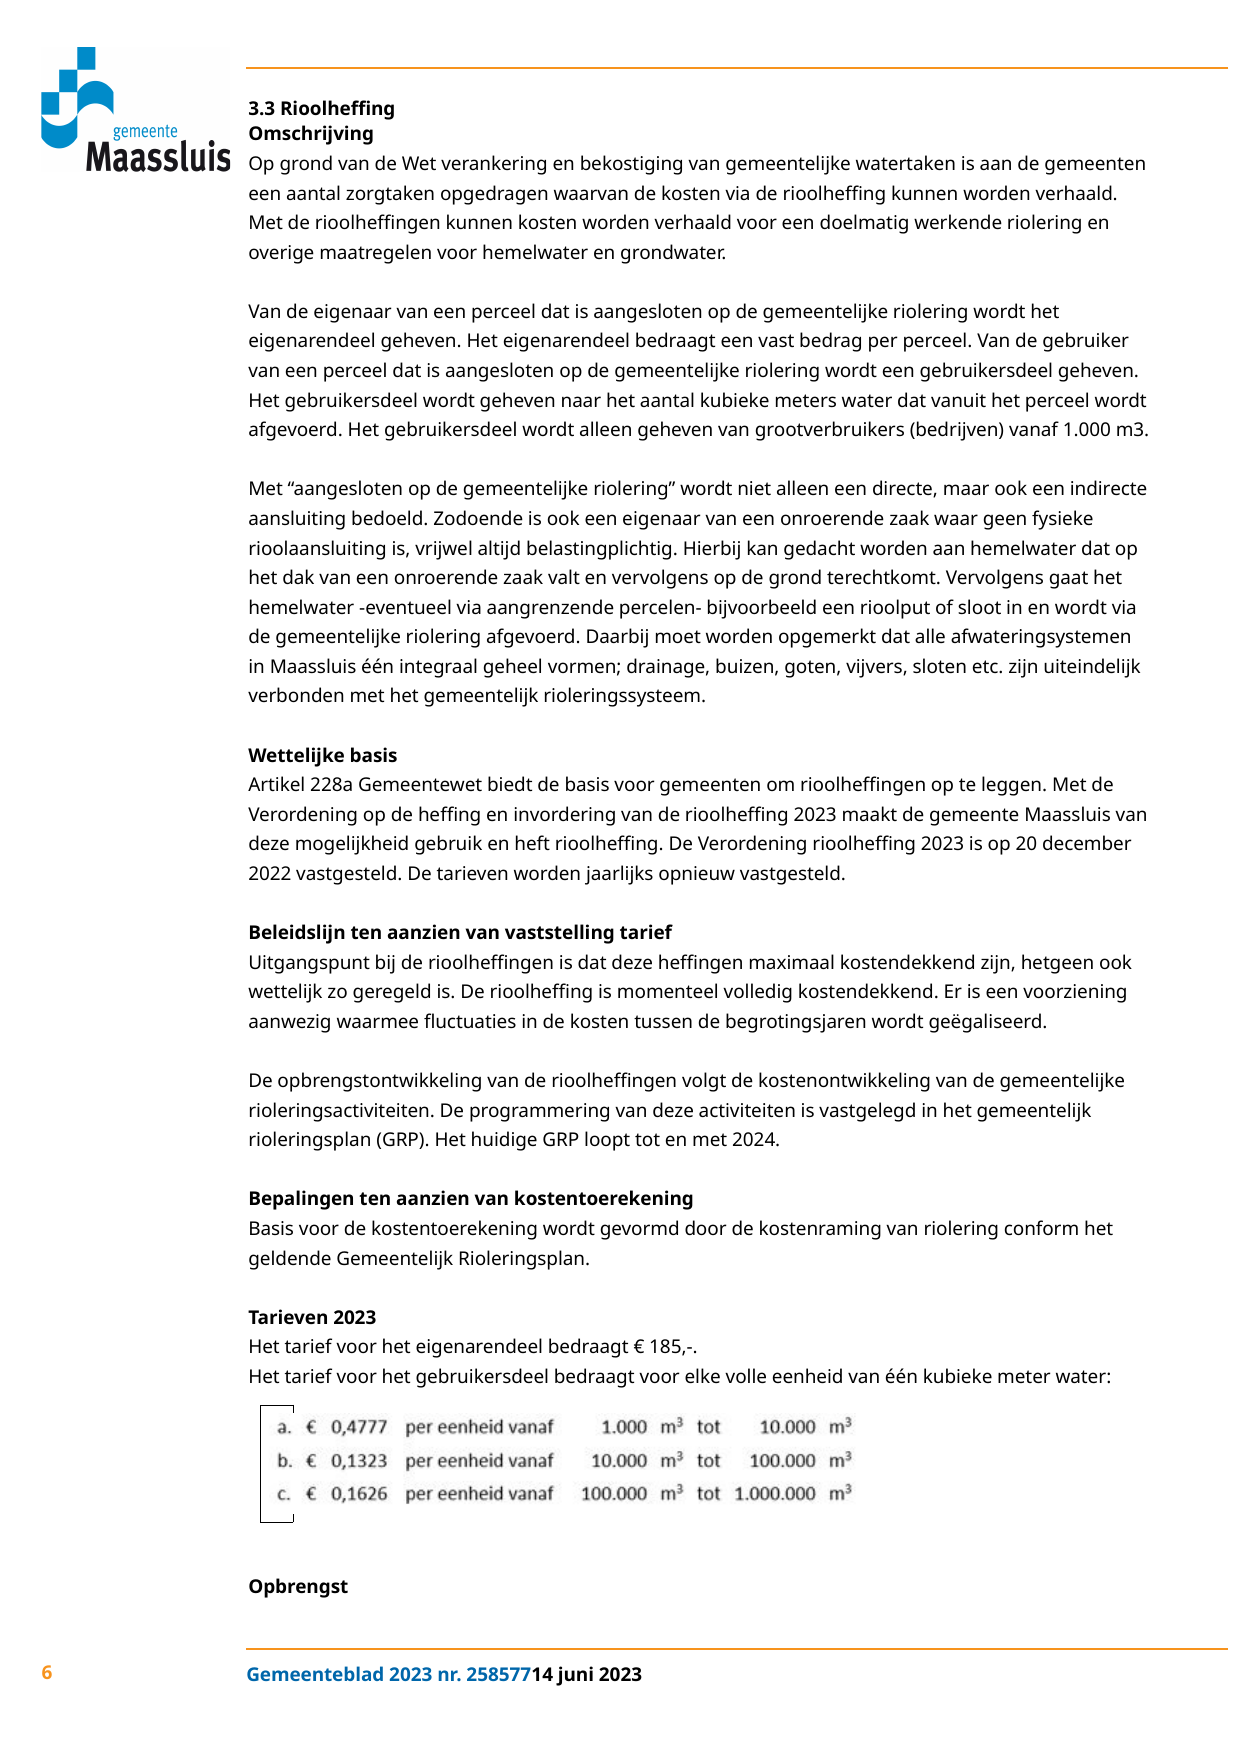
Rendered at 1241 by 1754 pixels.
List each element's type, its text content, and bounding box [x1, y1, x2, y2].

text Het tarief voor het eigenarendeel bedraagt € 185,-. [248, 1333, 1152, 1359]
picture [41, 47, 77, 92]
text 3.3 Rioolheffing [248, 95, 1152, 121]
text Omschrijving [248, 121, 1152, 146]
text Van de eigenaar van een perceel dat is aangesloten op de gemeentelijke riolering wordt het eigenarendeel geheven. Het eigenarendeel bedraagt een vast bedrag per perceel. Van de gebruiker van een perceel dat is aangesloten op de gemeentelijke riolering wordt een gebruikersdeel geheven. Het gebruikersdeel wordt geheven naar het aantal kubieke meters water dat vanuit het perceel wordt afgevoerd. Het gebruikersdeel wordt alleen geheven van grootverbruikers (bedrijven) vanaf 1.000 m3. [248, 298, 1152, 442]
text Wettelijke basis [248, 742, 1152, 767]
text Beleidslijn ten aanzien van vaststelling tarief [248, 919, 1152, 945]
text De opbrengstontwikkeling van de rioolheffingen volgt de kostenontwikkeling van de gemeentelijke rioleringsactiviteiten. De programmering van deze activiteiten is vastgelegd in het gemeentelijk rioleringsplan (GRP). Het huidige GRP loopt tot en met 2024. [248, 1067, 1152, 1152]
picture [268, 1413, 860, 1514]
text Op grond van de Wet verankering en bekostiging van gemeentelijke watertaken is aan de gemeenten een aantal zorgtaken opgedragen waarvan de kosten via de rioolheffing kunnen worden verhaald. Met de rioolheffingen kunnen kosten worden verhaald voor een doelmatig werkende riolering en overige maatregelen voor hemelwater en grondwater. [248, 150, 1152, 264]
picture [41, 47, 231, 172]
text Tarieven 2023 [248, 1304, 1152, 1329]
text Basis voor de kostentoerekening wordt gevormd door de kostenraming van riolering conform het geldende Gemeentelijk Rioleringsplan. [248, 1215, 1152, 1270]
text Het tarief voor het gebruikersdeel bedraagt voor elke volle eenheid van één kubieke meter water: [248, 1363, 1152, 1389]
text Artikel 228a Gemeentewet biedt de basis voor gemeenten om rioolheffingen op te leggen. Met de Verordening op de heffing en invordering van de rioolheffing 2023 maakt de gemeente Maassluis van deze mogelijkheid gebruik en heft rioolheffing. De Verordening rioolheffing 2023 is op 20 december 2022 vastgesteld. De tarieven worden jaarlijks opnieuw vastgesteld. [248, 771, 1152, 886]
text Opbrengst [248, 1573, 1152, 1599]
text Bepalingen ten aanzien van kostentoerekening [248, 1186, 1152, 1211]
text Uitgangspunt bij de rioolheffingen is dat deze heffingen maximaal kostendekkend zijn, hetgeen ook wettelijk zo geregeld is. De rioolheffing is momenteel volledig kostendekkend. Er is een voorziening aanwezig waarmee fluctuaties in de kosten tussen de begrotingsjaren wordt geëgaliseerd. [248, 949, 1152, 1034]
text Met “aangesloten op de gemeentelijke riolering” wordt niet alleen een directe, maar ook een indirecte aansluiting bedoeld. Zodoende is ook een eigenaar van een onroerende zaak waar geen fysieke rioolaansluiting is, vrijwel altijd belastingplichtig. Hierbij kan gedacht worden aan hemelwater dat op het dak van een onroerende zaak valt en vervolgens op de grond terechtkomt. Vervolgens gaat het hemelwater -eventueel via aangrenzende percelen- bijvoorbeeld een rioolput of sloot in en wordt via de gemeentelijke riolering afgevoerd. Daarbij moet worden opgemerkt dat alle afwateringsystemen in Maassluis één integraal geheel vormen; drainage, buizen, goten, vijvers, sloten etc. zijn uiteindelijk verbonden met het gemeentelijk rioleringssysteem. [248, 476, 1152, 708]
